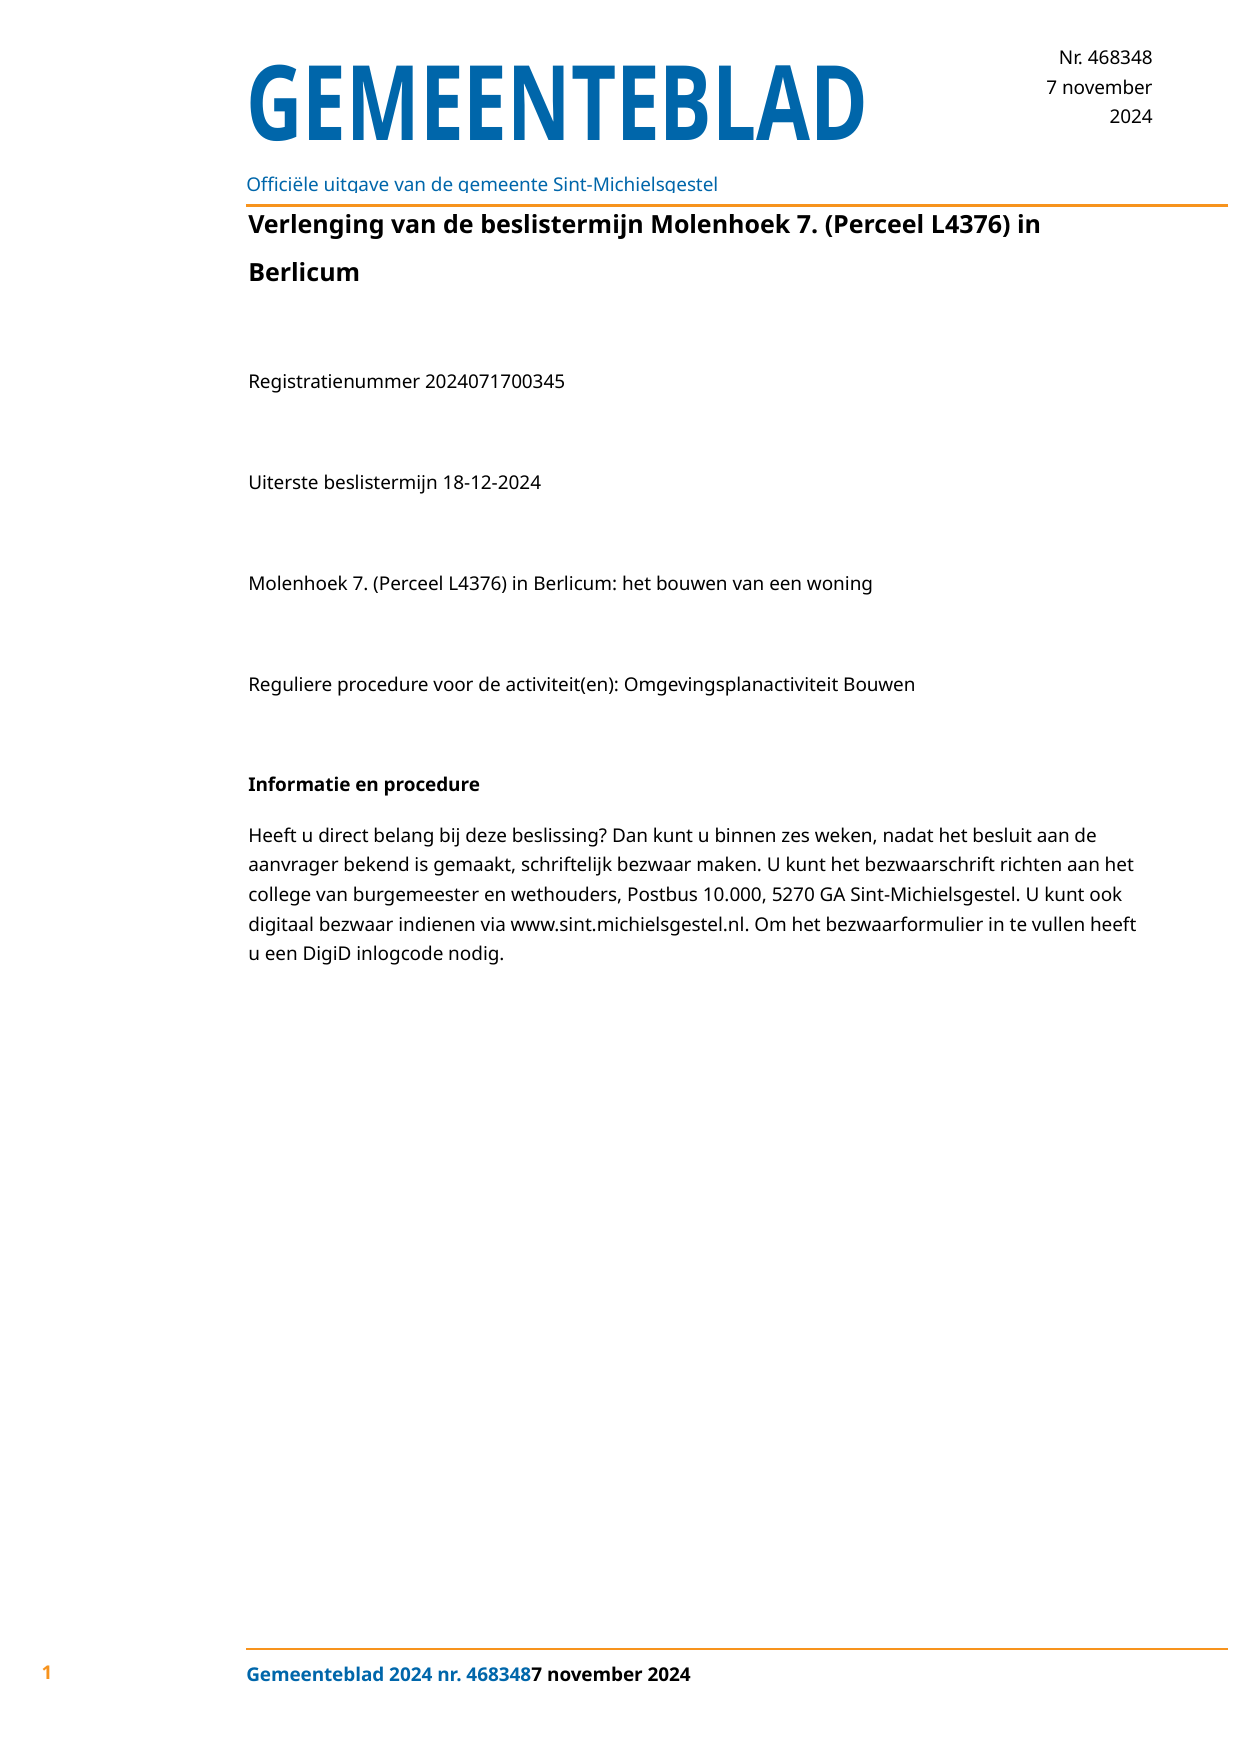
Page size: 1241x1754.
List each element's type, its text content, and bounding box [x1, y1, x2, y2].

text Registratienummer 2024071700345 [248, 368, 1152, 394]
picture [41, 47, 231, 172]
text Heeft u direct belang bij deze beslissing? Dan kunt u binnen zes weken, nadat het besluit aan de aanvrager bekend is gemaakt, schriftelijk bezwaar maken. U kunt het bezwaarschrift richten aan het college van burgemeester en wethouders, Postbus 10.000, 5270 GA Sint-Michielsgestel. U kunt ook digitaal bezwaar indienen via www.sint.michielsgestel.nl. Om het bezwaarformulier in te vullen heeft u een DigiD inlogcode nodig. [248, 822, 1152, 966]
text Verlenging van de beslistermijn Molenhoek 7. (Perceel L4376) in Berlicum [248, 207, 1152, 288]
text Molenhoek 7. (Perceel L4376) in Berlicum: het bouwen van een woning [248, 570, 1152, 596]
text Uiterste beslistermijn 18-12-2024 [248, 469, 1152, 495]
text Reguliere procedure voor de activiteit(en): Omgevingsplanactiviteit Bouwen [248, 671, 1152, 697]
text Informatie en procedure [248, 772, 1152, 797]
